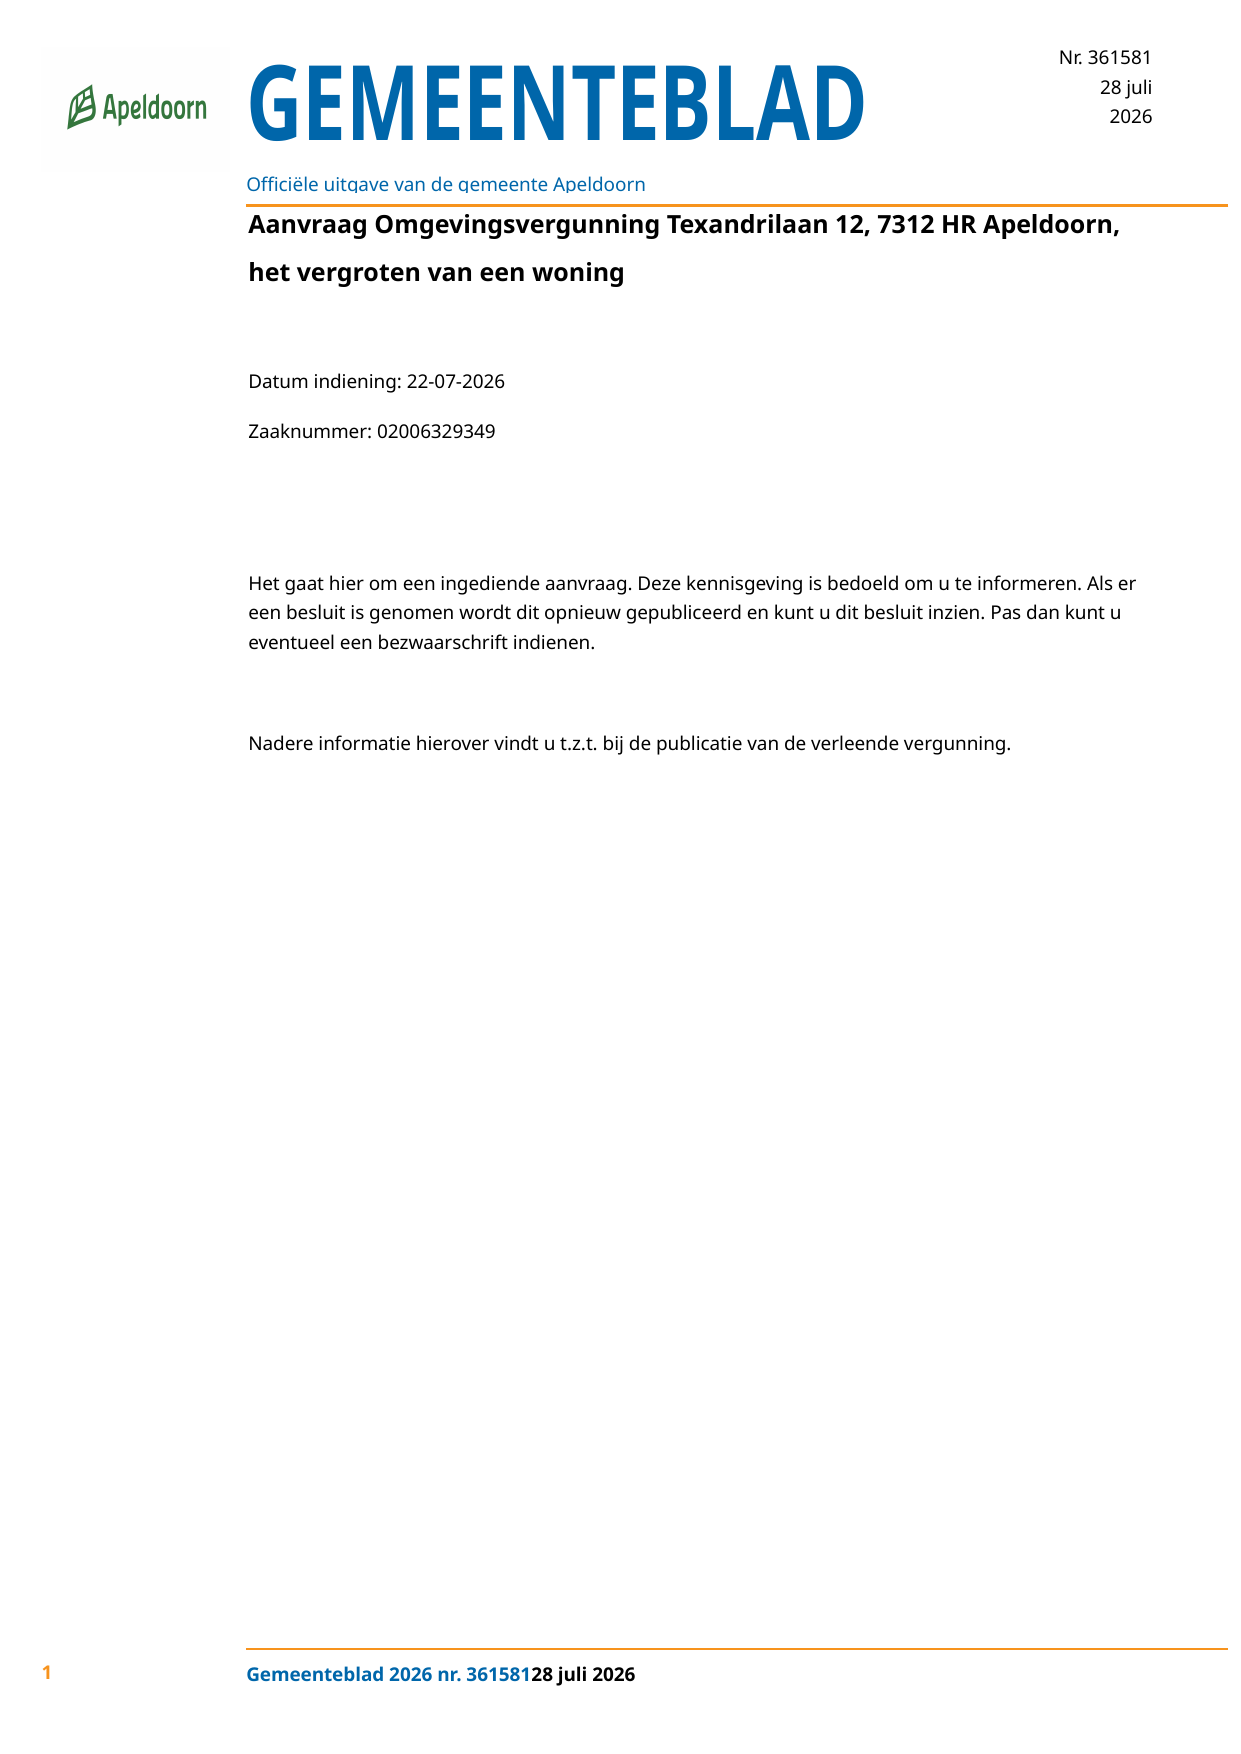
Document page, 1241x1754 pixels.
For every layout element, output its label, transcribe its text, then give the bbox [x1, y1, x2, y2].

text Aanvraag Omgevingsvergunning Texandrilaan 12, 7312 HR Apeldoorn, het vergroten van een woning [248, 207, 1152, 288]
text Datum indiening: 22-07-2026 [248, 368, 1152, 394]
picture [41, 47, 231, 172]
text Het gaat hier om een ingediende aanvraag. Deze kennisgeving is bedoeld om u te informeren. Als er een besluit is genomen wordt dit opnieuw gepubliceerd en kunt u dit besluit inzien. Pas dan kunt u eventueel een bezwaarschrift indienen. [248, 570, 1152, 655]
text Nadere informatie hierover vindt u t.z.t. bij de publicatie van de verleende vergunning. [248, 730, 1152, 756]
text Zaaknummer: 02006329349 [248, 419, 1152, 444]
